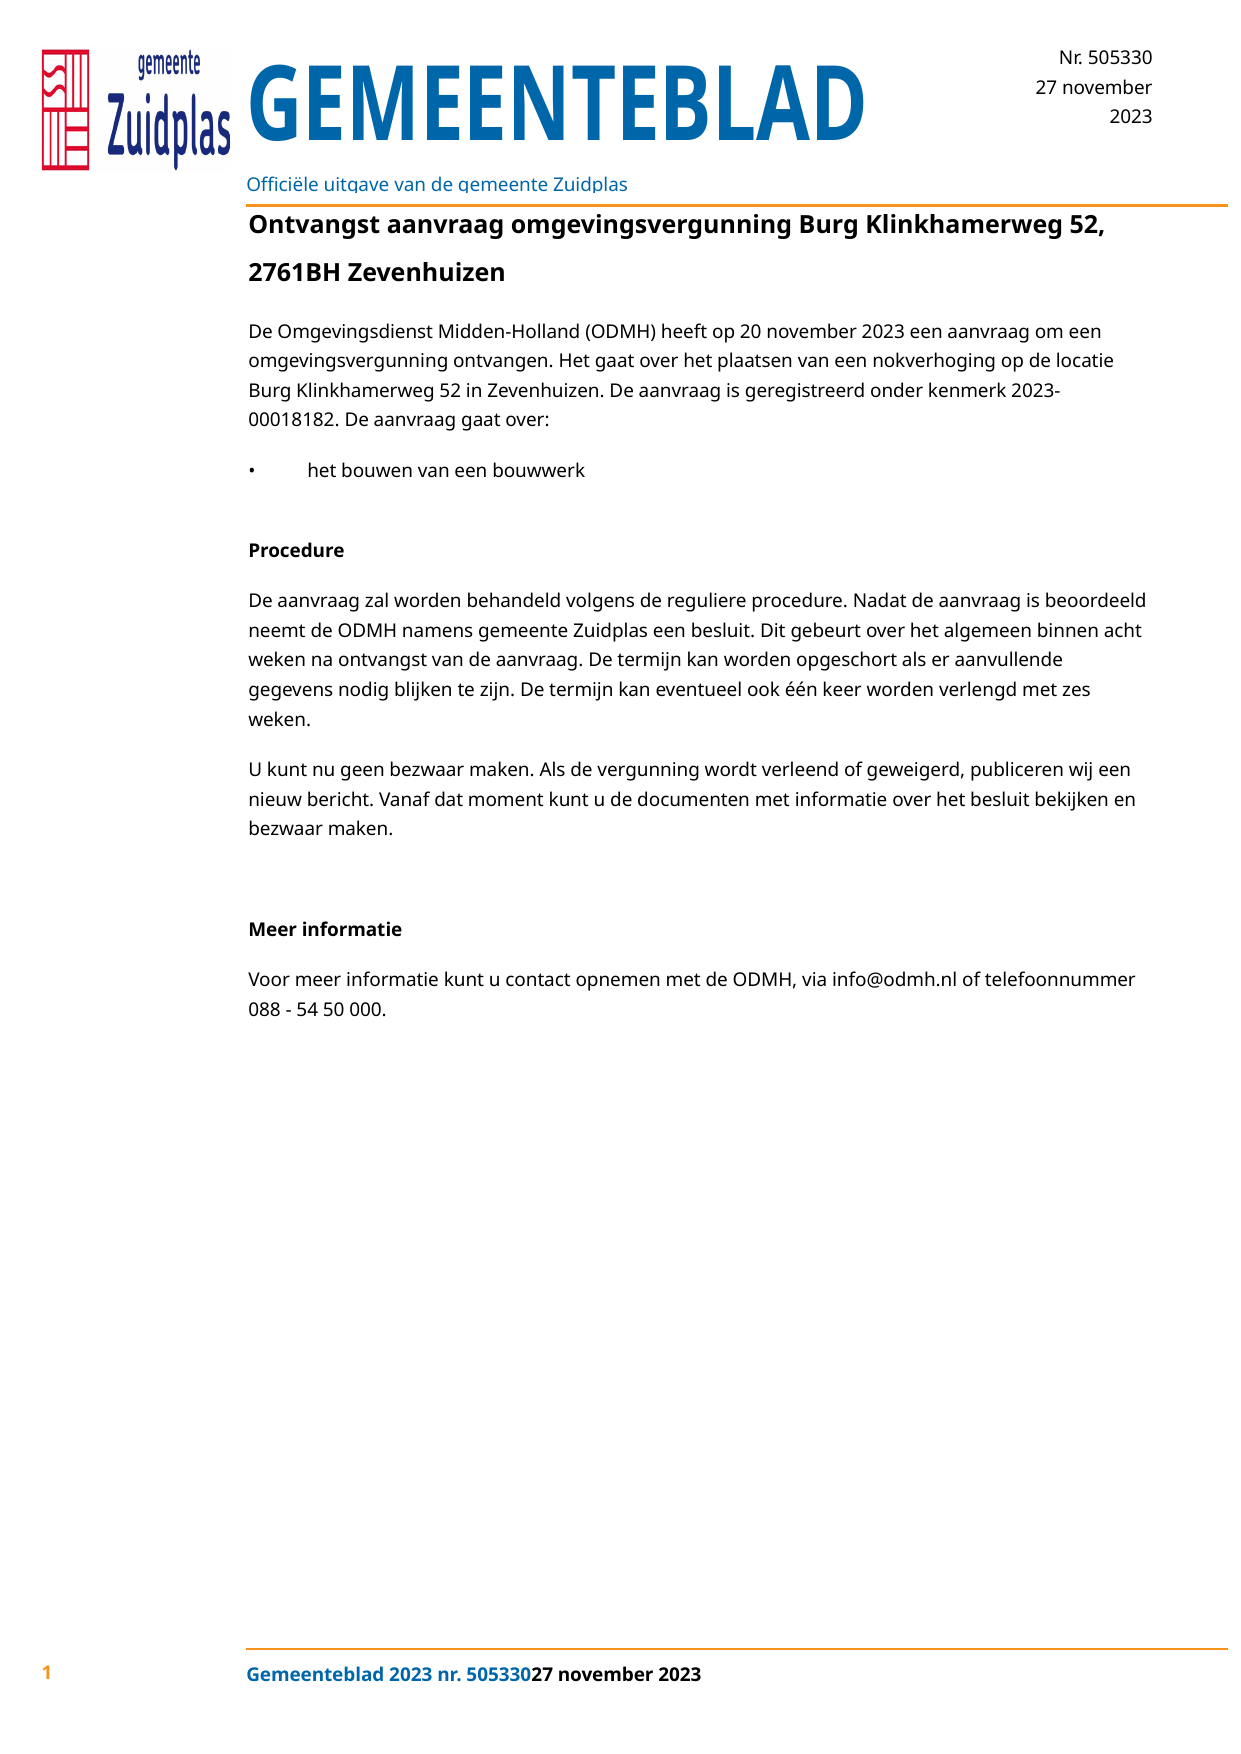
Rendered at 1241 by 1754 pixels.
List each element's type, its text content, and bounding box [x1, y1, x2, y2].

list het bouwen van een bouwwerk [248, 457, 1152, 483]
text Voor meer informatie kunt u contact opnemen met de ODMH, via info@odmh.nl of telefoonnummer 088 - 54 50 000. [248, 967, 1152, 1022]
text Ontvangst aanvraag omgevingsvergunning Burg Klinkhamerweg 52, 2761BH Zevenhuizen [248, 207, 1152, 288]
text De aanvraag zal worden behandeld volgens de reguliere procedure. Nadat de aanvraag is beoordeeld neemt de ODMH namens gemeente Zuidplas een besluit. Dit gebeurt over het algemeen binnen acht weken na ontvangst van de aanvraag. De termijn kan worden opgeschort als er aanvullende gegevens nodig blijken te zijn. De termijn kan eventueel ook één keer worden verlengd met zes weken. [248, 587, 1152, 732]
text U kunt nu geen bezwaar maken. Als de vergunning wordt verleend of geweigerd, publiceren wij een nieuw bericht. Vanaf dat moment kunt u de documenten met informatie over het besluit bekijken en bezwaar maken. [248, 756, 1152, 841]
text Meer informatie [248, 916, 1152, 942]
picture [41, 47, 231, 172]
text De Omgevingsdienst Midden-Holland (ODMH) heeft op 20 november 2023 een aanvraag om een omgevingsvergunning ontvangen. Het gaat over het plaatsen van een nokverhoging op de locatie Burg Klinkhamerweg 52 in Zevenhuizen. De aanvraag is geregistreerd onder kenmerk 2023-00018182. De aanvraag gaat over: [248, 318, 1152, 432]
text Procedure [248, 537, 1152, 563]
